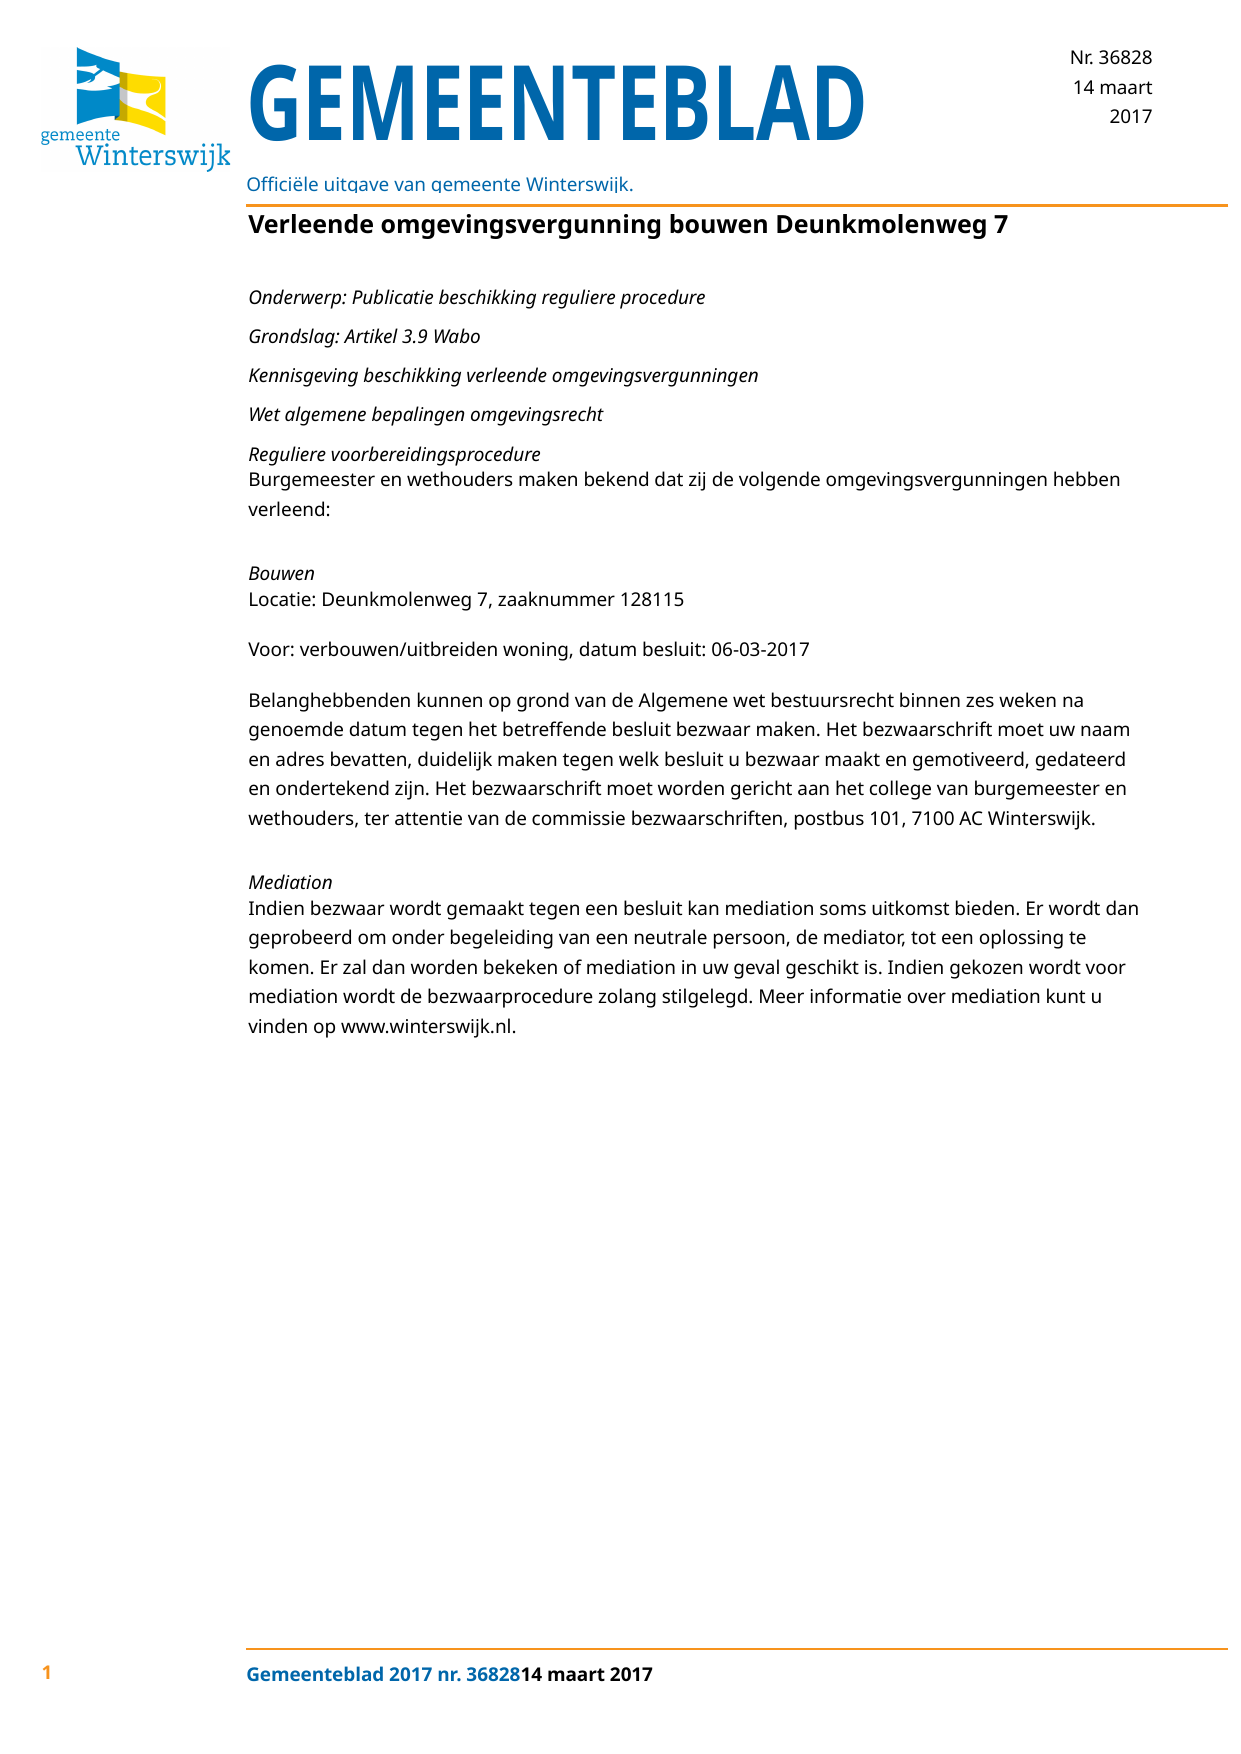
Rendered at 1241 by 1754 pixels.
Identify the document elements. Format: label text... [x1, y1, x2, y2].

text Locatie: Deunkmolenweg 7, zaaknummer 128115 [248, 586, 1152, 612]
text Belanghebbenden kunnen op grond van de Algemene wet bestuursrecht binnen zes weken na genoemde datum tegen het betreffende besluit bezwaar maken. Het bezwaarschrift moet uw naam en adres bevatten, duidelijk maken tegen welk besluit u bezwaar maakt en gemotiveerd, gedateerd en ondertekend zijn. Het bezwaarschrift moet worden gericht aan het college van burgemeester en wethouders, ter attentie van de commissie bezwaarschriften, postbus 101, 7100 AC Winterswijk. [248, 687, 1152, 831]
text Grondslag: Artikel 3.9 Wabo [248, 323, 1152, 349]
picture [41, 47, 231, 172]
text Kennisgeving beschikking verleende omgevingsvergunningen [248, 362, 1152, 388]
text Voor: verbouwen/uitbreiden woning, datum besluit: 06-03-2017 [248, 636, 1152, 662]
text Mediation [248, 869, 1152, 895]
text Verleende omgevingsvergunning bouwen Deunkmolenweg 7 [248, 207, 1152, 241]
text Onderwerp: Publicatie beschikking reguliere procedure [248, 284, 1152, 309]
text Burgemeester en wethouders maken bekend dat zij de volgende omgevingsvergunningen hebben verleend: [248, 467, 1152, 522]
text Wet algemene bepalingen omgevingsrecht [248, 402, 1152, 427]
text Bouwen [248, 560, 1152, 586]
text Indien bezwaar wordt gemaakt tegen een besluit kan mediation soms uitkomst bieden. Er wordt dan geprobeerd om onder begeleiding van een neutrale persoon, de mediator, tot een oplossing te komen. Er zal dan worden bekeken of mediation in uw geval geschikt is. Indien gekozen wordt voor mediation wordt de bezwaarprocedure zolang stilgelegd. Meer informatie over mediation kunt u vinden op www.winterswijk.nl. [248, 895, 1152, 1039]
picture [225, 153, 231, 162]
text Reguliere voorbereidingsprocedure [248, 441, 1152, 467]
